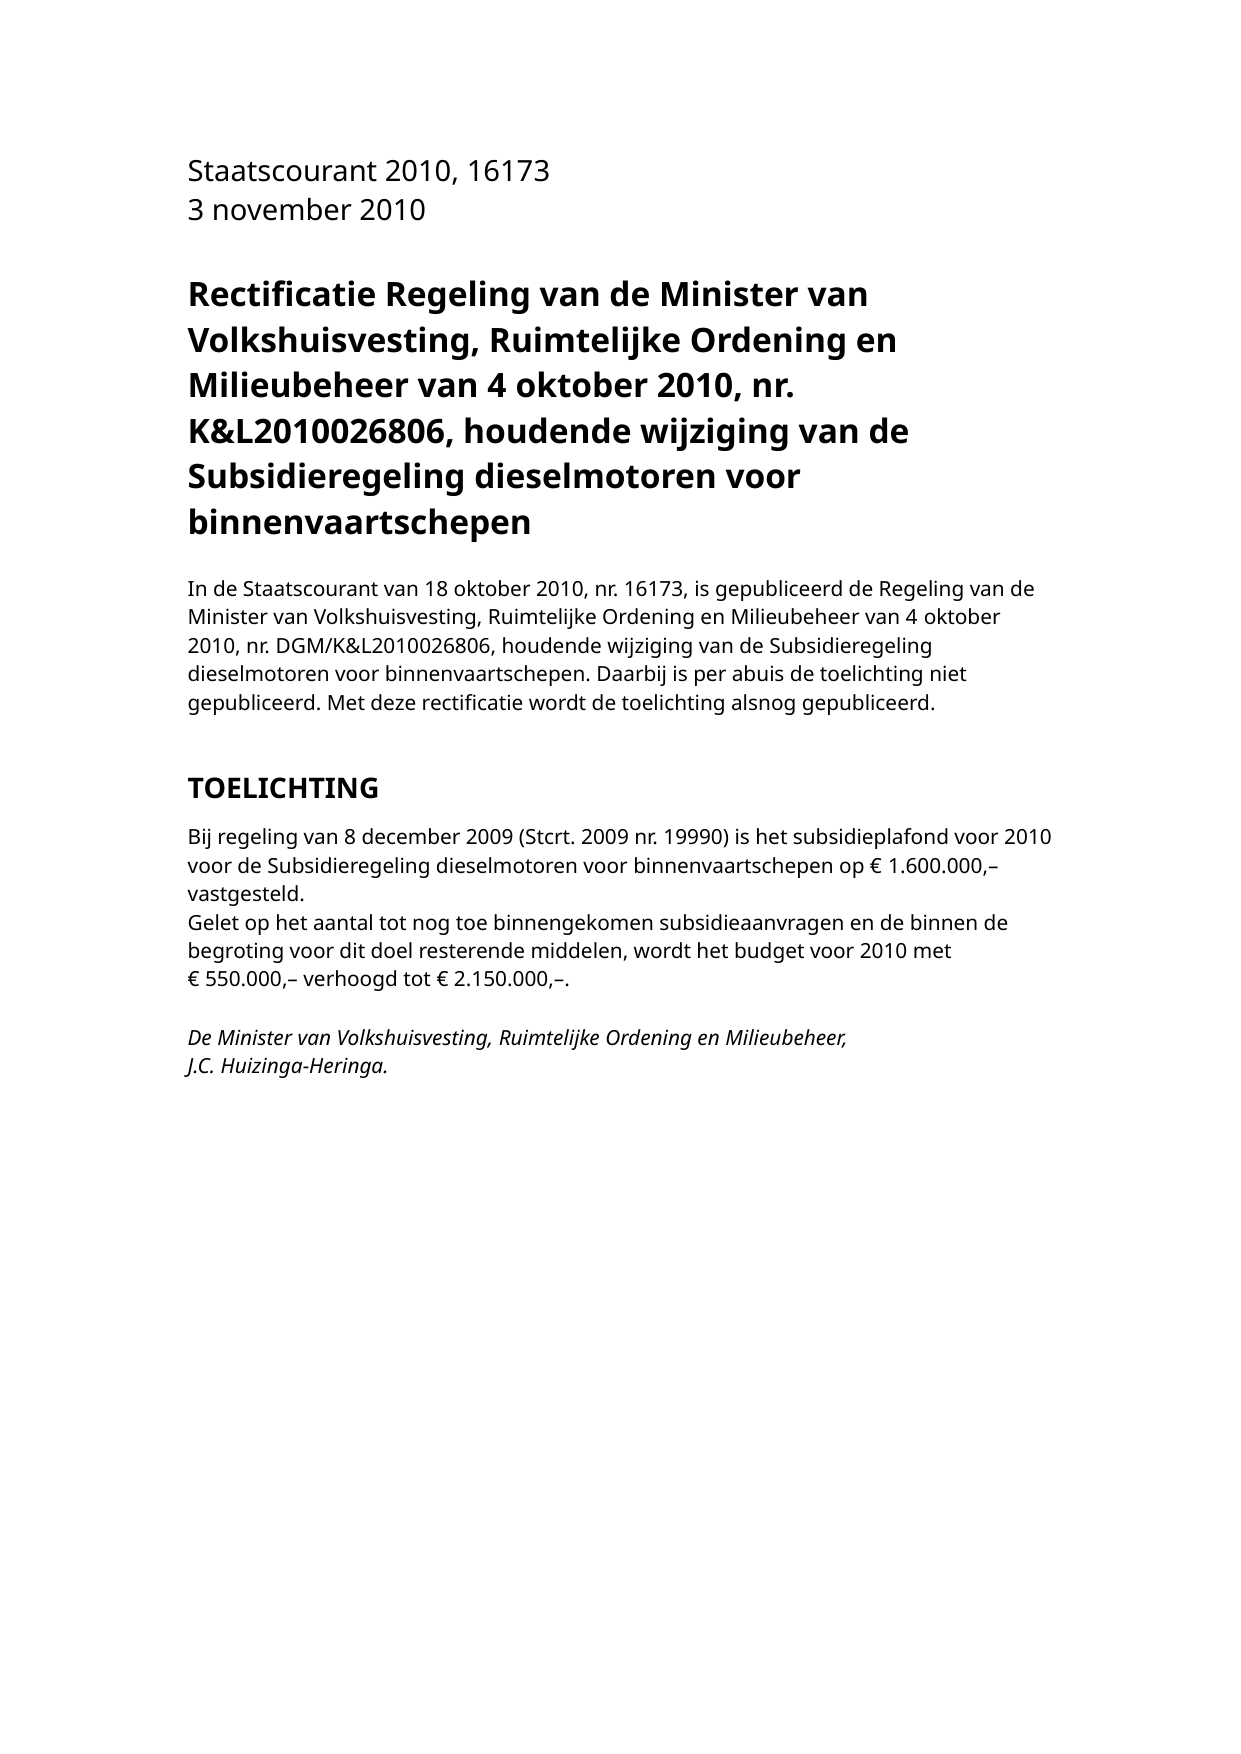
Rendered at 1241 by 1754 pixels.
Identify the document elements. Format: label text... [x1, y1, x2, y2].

text 3 november 2010 [187, 190, 1053, 229]
text Gelet op het aantal tot nog toe binnengekomen subsidieaanvragen en de binnen de begroting voor dit doel resterende middelen, wordt het budget voor 2010 met € 550.000,– verhoogd tot € 2.150.000,–. [187, 908, 1053, 993]
text Bij regeling van 8 december 2009 (Stcrt. 2009 nr. 19990) is het subsidieplafond voor 2010 voor de Subsidieregeling dieselmotoren voor binnenvaartschepen op € 1.600.000,– vastgesteld. [187, 822, 1053, 908]
subtitle TOELICHTING [187, 769, 1053, 807]
subtitle Rectificatie Regeling van de Minister van Volkshuisvesting, Ruimtelijke Ordening en Milieubeheer van 4 oktober 2010, nr. K&L2010026806, houdende wijziging van de Subsidieregeling dieselmotoren voor binnenvaartschepen [187, 271, 1053, 544]
text In de Staatscourant van 18 oktober 2010, nr. 16173, is gepubliceerd de Regeling van de Minister van Volkshuisvesting, Ruimtelijke Ordening en Milieubeheer van 4 oktober 2010, nr. DGM/K&L2010026806, houdende wijziging van de Subsidieregeling dieselmotoren voor binnenvaartschepen. Daarbij is per abuis de toelichting niet gepubliceerd. Met deze rectificatie wordt de toelichting alsnog gepubliceerd. [187, 574, 1053, 716]
text Staatscourant 2010, 16173 [187, 150, 1053, 190]
text De Minister van Volkshuisvesting, Ruimtelijke Ordening en Milieubeheer, [187, 1023, 1053, 1051]
text J.C. Huizinga-Heringa. [187, 1051, 1053, 1080]
